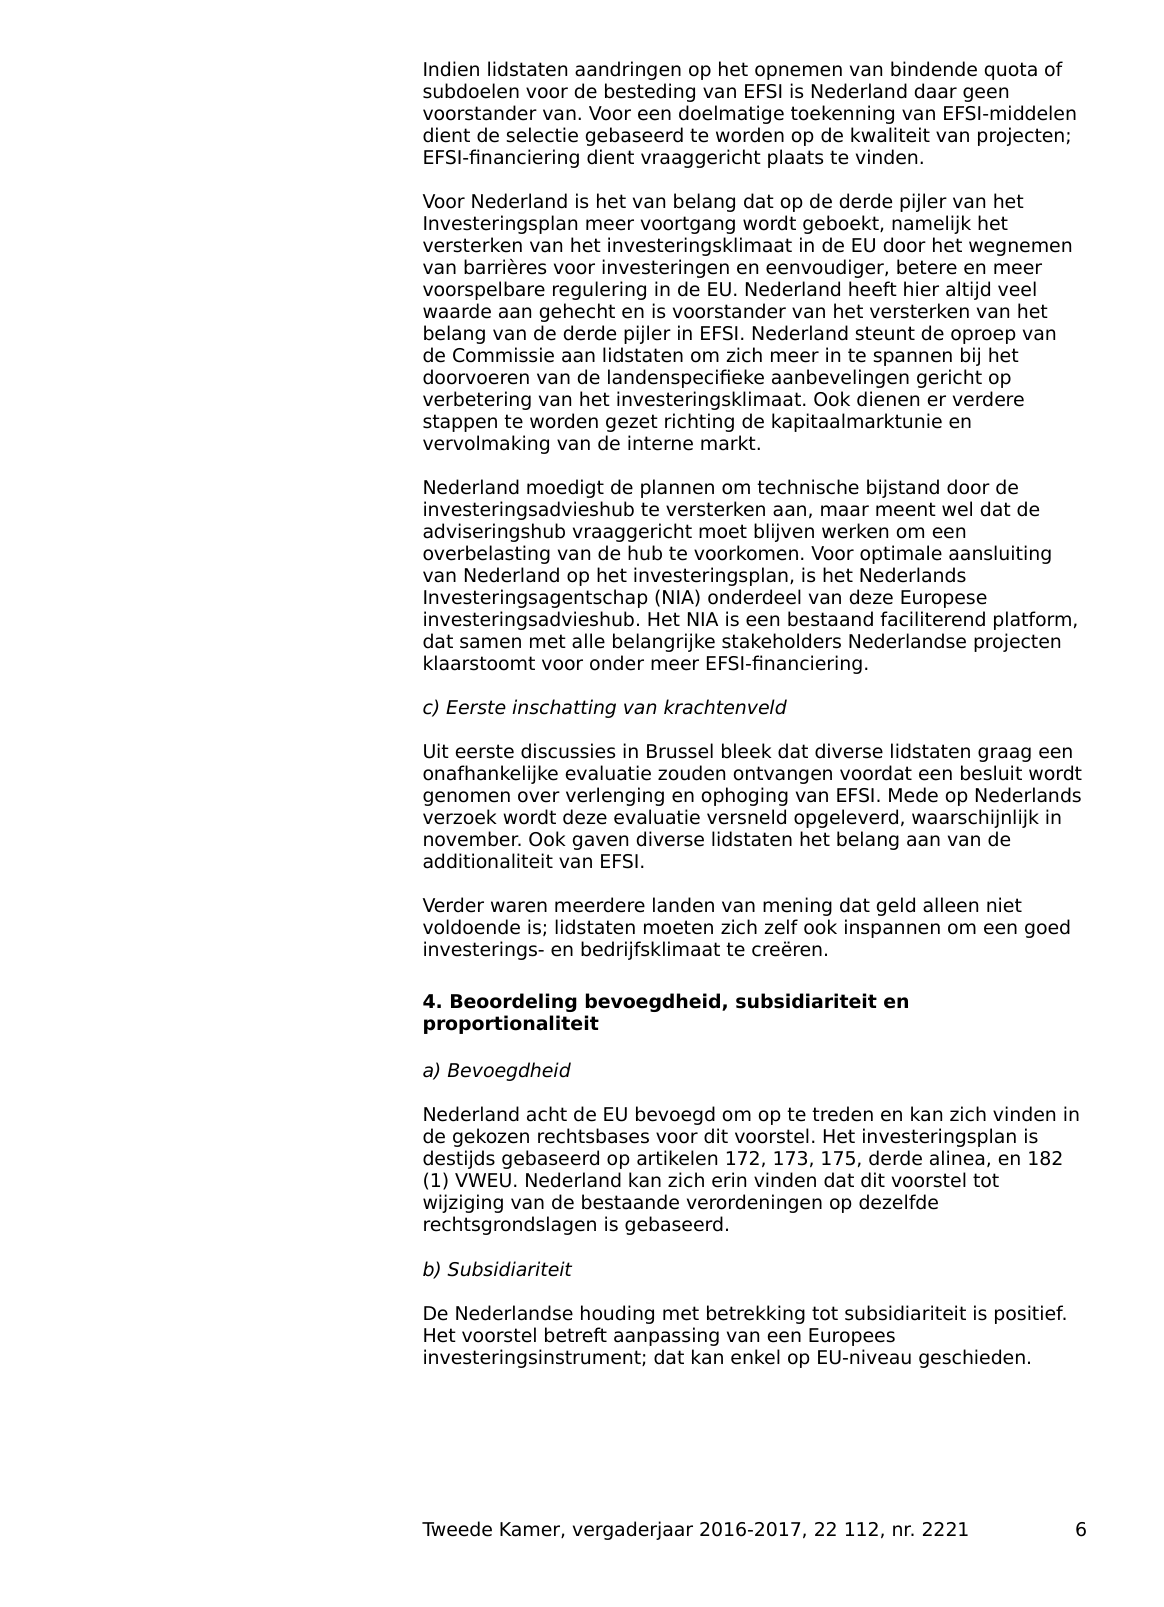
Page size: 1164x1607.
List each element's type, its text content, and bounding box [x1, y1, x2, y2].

text Nederland moedigt de plannen om technische bijstand door de investeringsadvieshub te versterken aan, maar meent wel dat de adviseringshub vraaggericht moet blijven werken om een overbelasting van de hub te voorkomen. Voor optimale aansluiting van Nederland op het investeringsplan, is het Nederlands Investeringsagentschap (NIA) onderdeel van deze Europese investeringsadvieshub. Het NIA is een bestaand faciliterend platform, dat samen met alle belangrijke stakeholders Nederlandse projecten klaarstoomt voor onder meer EFSI-financiering. [422, 477, 1087, 675]
text Indien lidstaten aandringen op het opnemen van bindende quota of subdoelen voor de besteding van EFSI is Nederland daar geen voorstander van. Voor een doelmatige toekenning van EFSI-middelen dient de selectie gebaseerd te worden op de kwaliteit van projecten; EFSI-financiering dient vraaggericht plaats te vinden. [422, 59, 1087, 169]
subtitle b) Subsidiariteit [422, 1258, 1087, 1280]
subtitle a) Bevoegdheid [422, 1060, 1087, 1082]
text Verder waren meerdere landen van mening dat geld alleen niet voldoende is; lidstaten moeten zich zelf ook inspannen om een goed investerings- en bedrijfsklimaat te creëren. [422, 895, 1087, 961]
text Uit eerste discussies in Brussel bleek dat diverse lidstaten graag een onafhankelijke evaluatie zouden ontvangen voordat een besluit wordt genomen over verlenging en ophoging van EFSI. Mede op Nederlands verzoek wordt deze evaluatie versneld opgeleverd, waarschijnlijk in november. Ook gaven diverse lidstaten het belang aan van de additionaliteit van EFSI. [422, 741, 1087, 873]
subtitle c) Eerste inschatting van krachtenveld [422, 697, 1087, 719]
text De Nederlandse houding met betrekking tot subsidiariteit is positief. Het voorstel betreft aanpassing van een Europees investeringsinstrument; dat kan enkel op EU-niveau geschieden. [422, 1303, 1087, 1368]
text Nederland acht de EU bevoegd om op te treden en kan zich vinden in de gekozen rechtsbases voor dit voorstel. Het investeringsplan is destijds gebaseerd op artikelen 172, 173, 175, derde alinea, en 182 (1) VWEU. Nederland kan zich erin vinden dat dit voorstel tot wijziging van de bestaande verordeningen op dezelfde rechtsgrondslagen is gebaseerd. [422, 1104, 1087, 1236]
subtitle 4. Beoordeling bevoegdheid, subsidiariteit en proportionaliteit [422, 991, 1087, 1035]
text Voor Nederland is het van belang dat op de derde pijler van het Investeringsplan meer voortgang wordt geboekt, namelijk het versterken van het investeringsklimaat in de EU door het wegnemen van barrières voor investeringen en eenvoudiger, betere en meer voorspelbare regulering in de EU. Nederland heeft hier altijd veel waarde aan gehecht en is voorstander van het versterken van het belang van de derde pijler in EFSI. Nederland steunt de oproep van de Commissie aan lidstaten om zich meer in te spannen bij het doorvoeren van de landenspecifieke aanbevelingen gericht op verbetering van het investeringsklimaat. Ook dienen er verdere stappen te worden gezet richting de kapitaalmarktunie en vervolmaking van de interne markt. [422, 191, 1087, 455]
